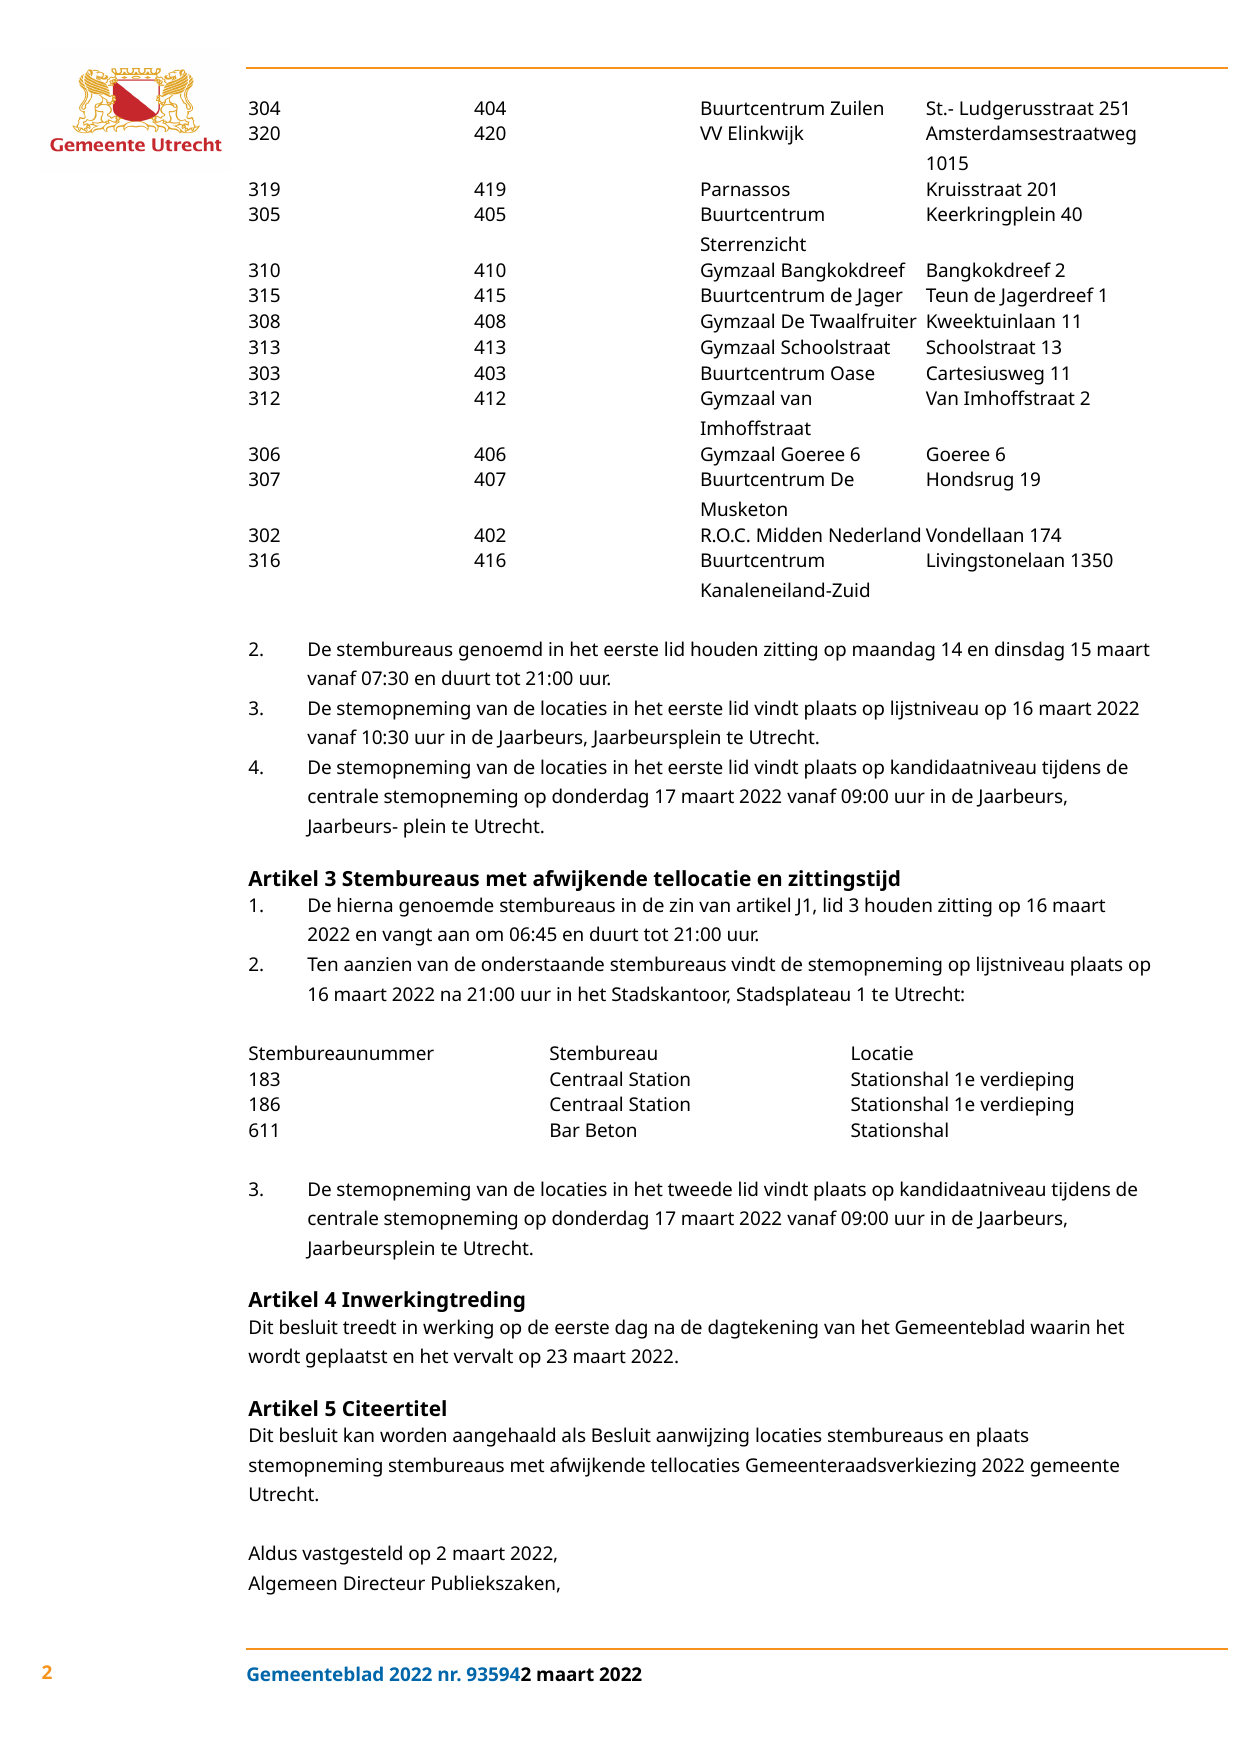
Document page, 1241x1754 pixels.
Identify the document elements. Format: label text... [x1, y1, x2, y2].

list De stemopneming van de locaties in het tweede lid vindt plaats op kandidaatniveau tijdens de centrale stemopneming op donderdag 17 maart 2022 vanaf 09:00 uur in de Jaarbeurs, Jaarbeursplein te Utrecht. [248, 1176, 1152, 1261]
table_cell 319 [248, 176, 474, 202]
table_cell St.- Ludgerusstraat 251 [926, 95, 1152, 121]
table_cell 412 [474, 386, 700, 441]
table_cell Kweektuinlaan 11 [926, 308, 1152, 334]
table_cell 415 [474, 283, 700, 308]
table_cell 313 [248, 334, 474, 360]
table_cell Stationshal [850, 1117, 1152, 1143]
table_cell Vondellaan 174 [926, 522, 1152, 548]
table_cell Gymzaal van Imhoffstraat [700, 386, 926, 441]
table_cell Gymzaal Schoolstraat [700, 334, 926, 360]
text Algemeen Directeur Publiekszaken, [248, 1570, 1152, 1596]
table_cell 316 [248, 548, 474, 603]
table_cell 403 [474, 360, 700, 386]
list De stemopneming van de locaties in het eerste lid vindt plaats op lijstniveau op 16 maart 2022 vanaf 10:30 uur in de Jaarbeurs, Jaarbeursplein te Utrecht. [248, 695, 1152, 750]
table_cell Buurtcentrum de Jager [700, 283, 926, 308]
table_cell 405 [474, 202, 700, 257]
text Artikel 3 Stembureaus met afwijkende tellocatie en zittingstijd [248, 864, 1152, 892]
text Aldus vastgesteld op 2 maart 2022, [248, 1541, 1152, 1566]
table_cell R.O.C. Midden Nederland [700, 522, 926, 548]
table_cell 320 [248, 121, 474, 176]
table_cell 307 [248, 467, 474, 522]
table_cell Gymzaal Goeree 6 [700, 441, 926, 467]
table_cell Goeree 6 [926, 441, 1152, 467]
table_cell 416 [474, 548, 700, 603]
table_cell Gymzaal Bangkokdreef [700, 257, 926, 283]
table_cell Buurtcentrum Sterrenzicht [700, 202, 926, 257]
table_cell 611 [248, 1117, 549, 1143]
table_cell Amsterdamsestraatweg 1015 [926, 121, 1152, 176]
table_cell Gymzaal De Twaalfruiter [700, 308, 926, 334]
table_cell 404 [474, 95, 700, 121]
table_cell 419 [474, 176, 700, 202]
list De hierna genoemde stembureaus in de zin van artikel J1, lid 3 houden zitting op 16 maart 2022 en vangt aan om 06:45 en duurt tot 21:00 uur. [248, 892, 1152, 947]
table_cell 406 [474, 441, 700, 467]
table_cell Centraal Station [549, 1092, 850, 1117]
text Dit besluit kan worden aangehaald als Besluit aanwijzing locaties stembureaus en plaats stemopneming stembureaus met afwijkende tellocaties Gemeenteraadsverkiezing 2022 gemeente Utrecht. [248, 1422, 1152, 1507]
table_cell Livingstonelaan 1350 [926, 548, 1152, 603]
table_cell Schoolstraat 13 [926, 334, 1152, 360]
table_cell Buurtcentrum Zuilen [700, 95, 926, 121]
table_cell Buurtcentrum De Musketon [700, 467, 926, 522]
table_cell 408 [474, 308, 700, 334]
table_cell 402 [474, 522, 700, 548]
table_cell 304 [248, 95, 474, 121]
list De stemopneming van de locaties in het eerste lid vindt plaats op kandidaatniveau tijdens de centrale stemopneming op donderdag 17 maart 2022 vanaf 09:00 uur in de Jaarbeurs, Jaarbeurs- plein te Utrecht. [248, 754, 1152, 839]
table_header Stembureaunummer [248, 1040, 549, 1066]
table_header Locatie [850, 1040, 1152, 1066]
table_cell Hondsrug 19 [926, 467, 1152, 522]
table_cell 305 [248, 202, 474, 257]
table_cell Van Imhoffstraat 2 [926, 386, 1152, 441]
table_cell 413 [474, 334, 700, 360]
table_cell 306 [248, 441, 474, 467]
table_cell 302 [248, 522, 474, 548]
table_cell Keerkringplein 40 [926, 202, 1152, 257]
table_cell 308 [248, 308, 474, 334]
table_cell 310 [248, 257, 474, 283]
table_cell Buurtcentrum Kanaleneiland-Zuid [700, 548, 926, 603]
table_cell Kruisstraat 201 [926, 176, 1152, 202]
table_cell 303 [248, 360, 474, 386]
picture [41, 47, 231, 172]
table_header Stembureau [549, 1040, 850, 1066]
table_cell Buurtcentrum Oase [700, 360, 926, 386]
text Artikel 4 Inwerkingtreding [248, 1285, 1152, 1314]
table_cell VV Elinkwijk [700, 121, 926, 176]
list Ten aanzien van de onderstaande stembureaus vindt de stemopneming op lijstniveau plaats op 16 maart 2022 na 21:00 uur in het Stadskantoor, Stadsplateau 1 te Utrecht: [248, 951, 1152, 1007]
table_cell 183 [248, 1066, 549, 1092]
table_cell 407 [474, 467, 700, 522]
table_cell Cartesiusweg 11 [926, 360, 1152, 386]
table_cell 315 [248, 283, 474, 308]
text Dit besluit treedt in werking op de eerste dag na de dagtekening van het Gemeenteblad waarin het wordt geplaatst en het vervalt op 23 maart 2022. [248, 1314, 1152, 1369]
table_cell 420 [474, 121, 700, 176]
table_cell Bangkokdreef 2 [926, 257, 1152, 283]
table_cell 186 [248, 1092, 549, 1117]
table_cell Stationshal 1e verdieping [850, 1092, 1152, 1117]
table_cell Centraal Station [549, 1066, 850, 1092]
table_cell Stationshal 1e verdieping [850, 1066, 1152, 1092]
list De stembureaus genoemd in het eerste lid houden zitting op maandag 14 en dinsdag 15 maart vanaf 07:30 en duurt tot 21:00 uur. [248, 636, 1152, 691]
table_cell Teun de Jagerdreef 1 [926, 283, 1152, 308]
text Artikel 5 Citeertitel [248, 1394, 1152, 1422]
table_cell 312 [248, 386, 474, 441]
table_cell Parnassos [700, 176, 926, 202]
table_cell Bar Beton [549, 1117, 850, 1143]
table_cell 410 [474, 257, 700, 283]
